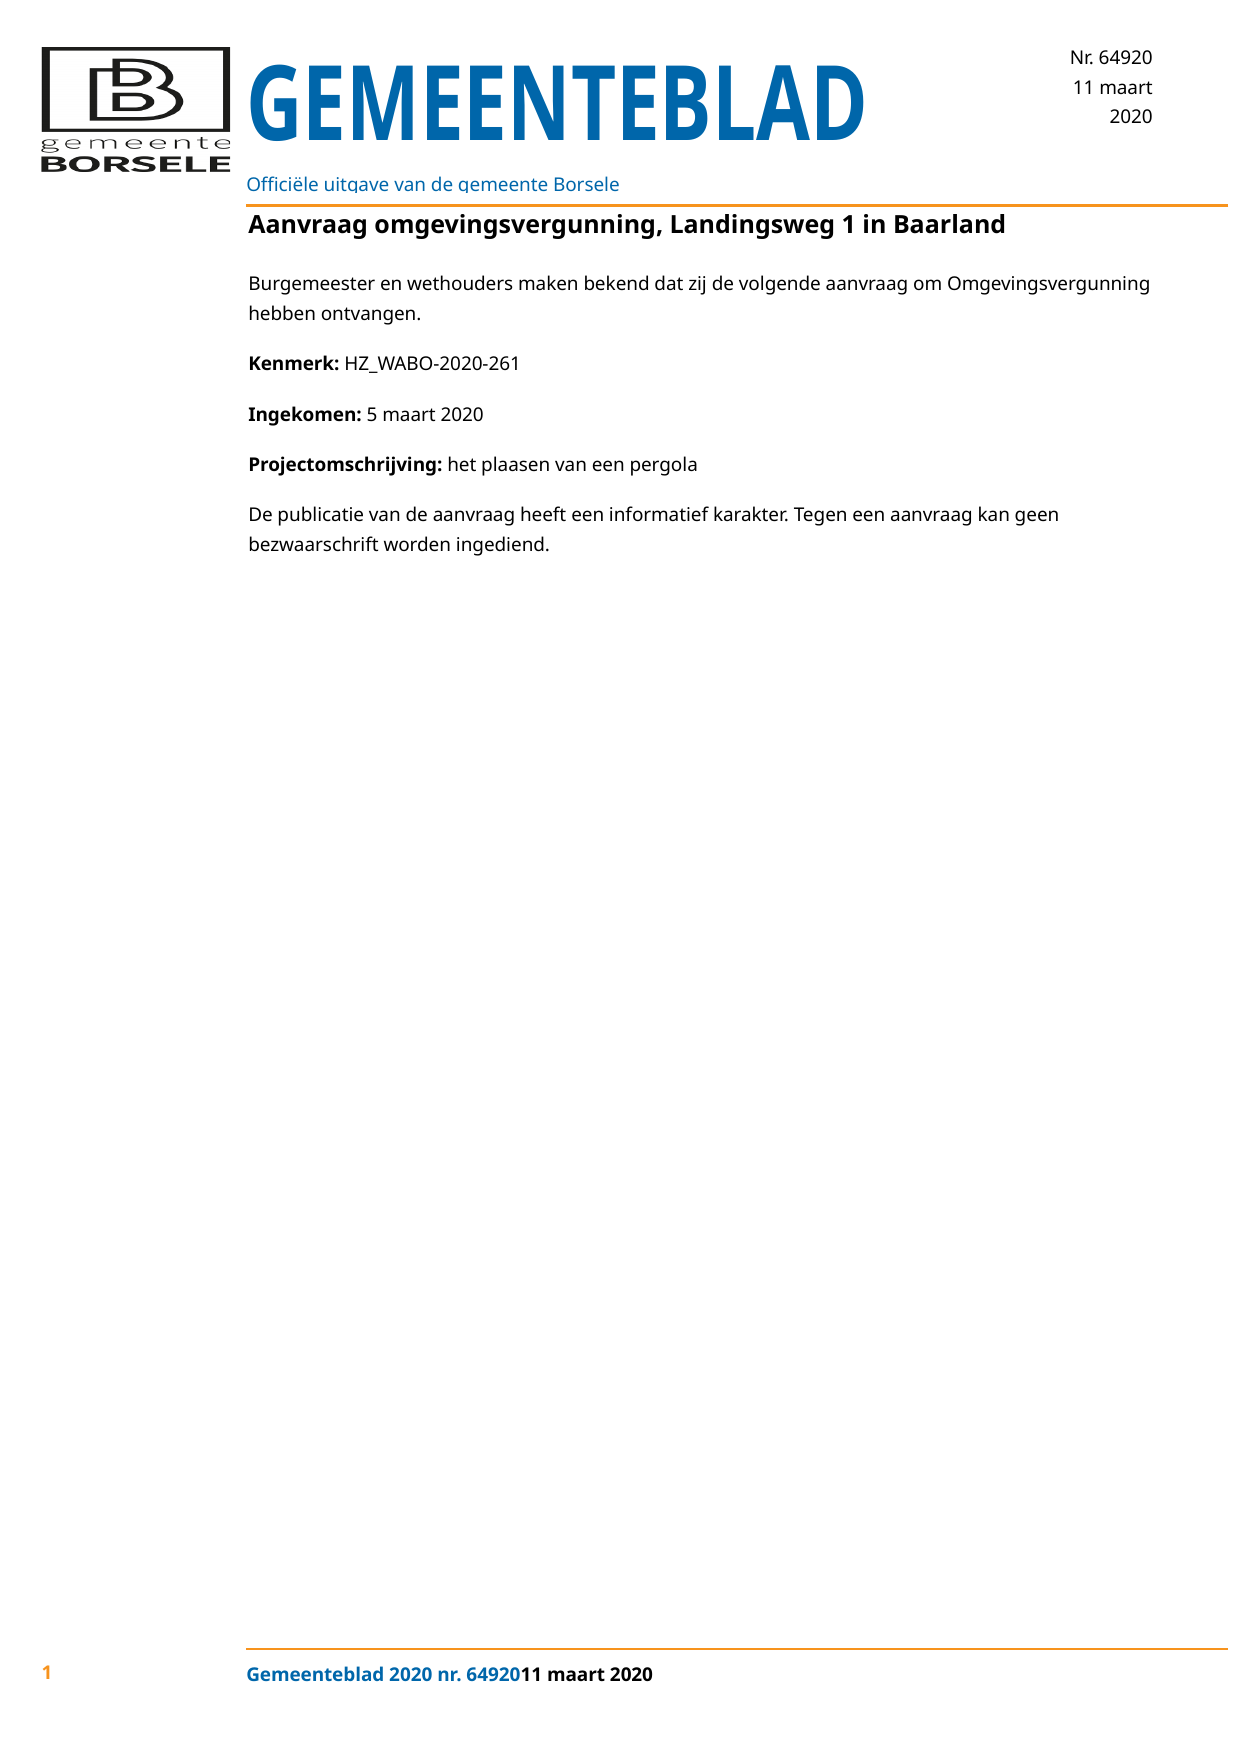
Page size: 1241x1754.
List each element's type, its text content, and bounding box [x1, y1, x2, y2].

picture [41, 47, 231, 172]
text Projectomschrijving: het plaasen van een pergola [248, 451, 1152, 477]
text Kenmerk: HZ_WABO-2020-261 [248, 350, 1152, 376]
text Ingekomen: 5 maart 2020 [248, 401, 1152, 426]
text De publicatie van de aanvraag heeft een informatief karakter. Tegen een aanvraag kan geen bezwaarschrift worden ingediend. [248, 502, 1152, 557]
text Aanvraag omgevingsvergunning, Landingsweg 1 in Baarland [248, 207, 1152, 241]
text Burgemeester en wethouders maken bekend dat zij de volgende aanvraag om Omgevingsvergunning hebben ontvangen. [248, 270, 1152, 326]
